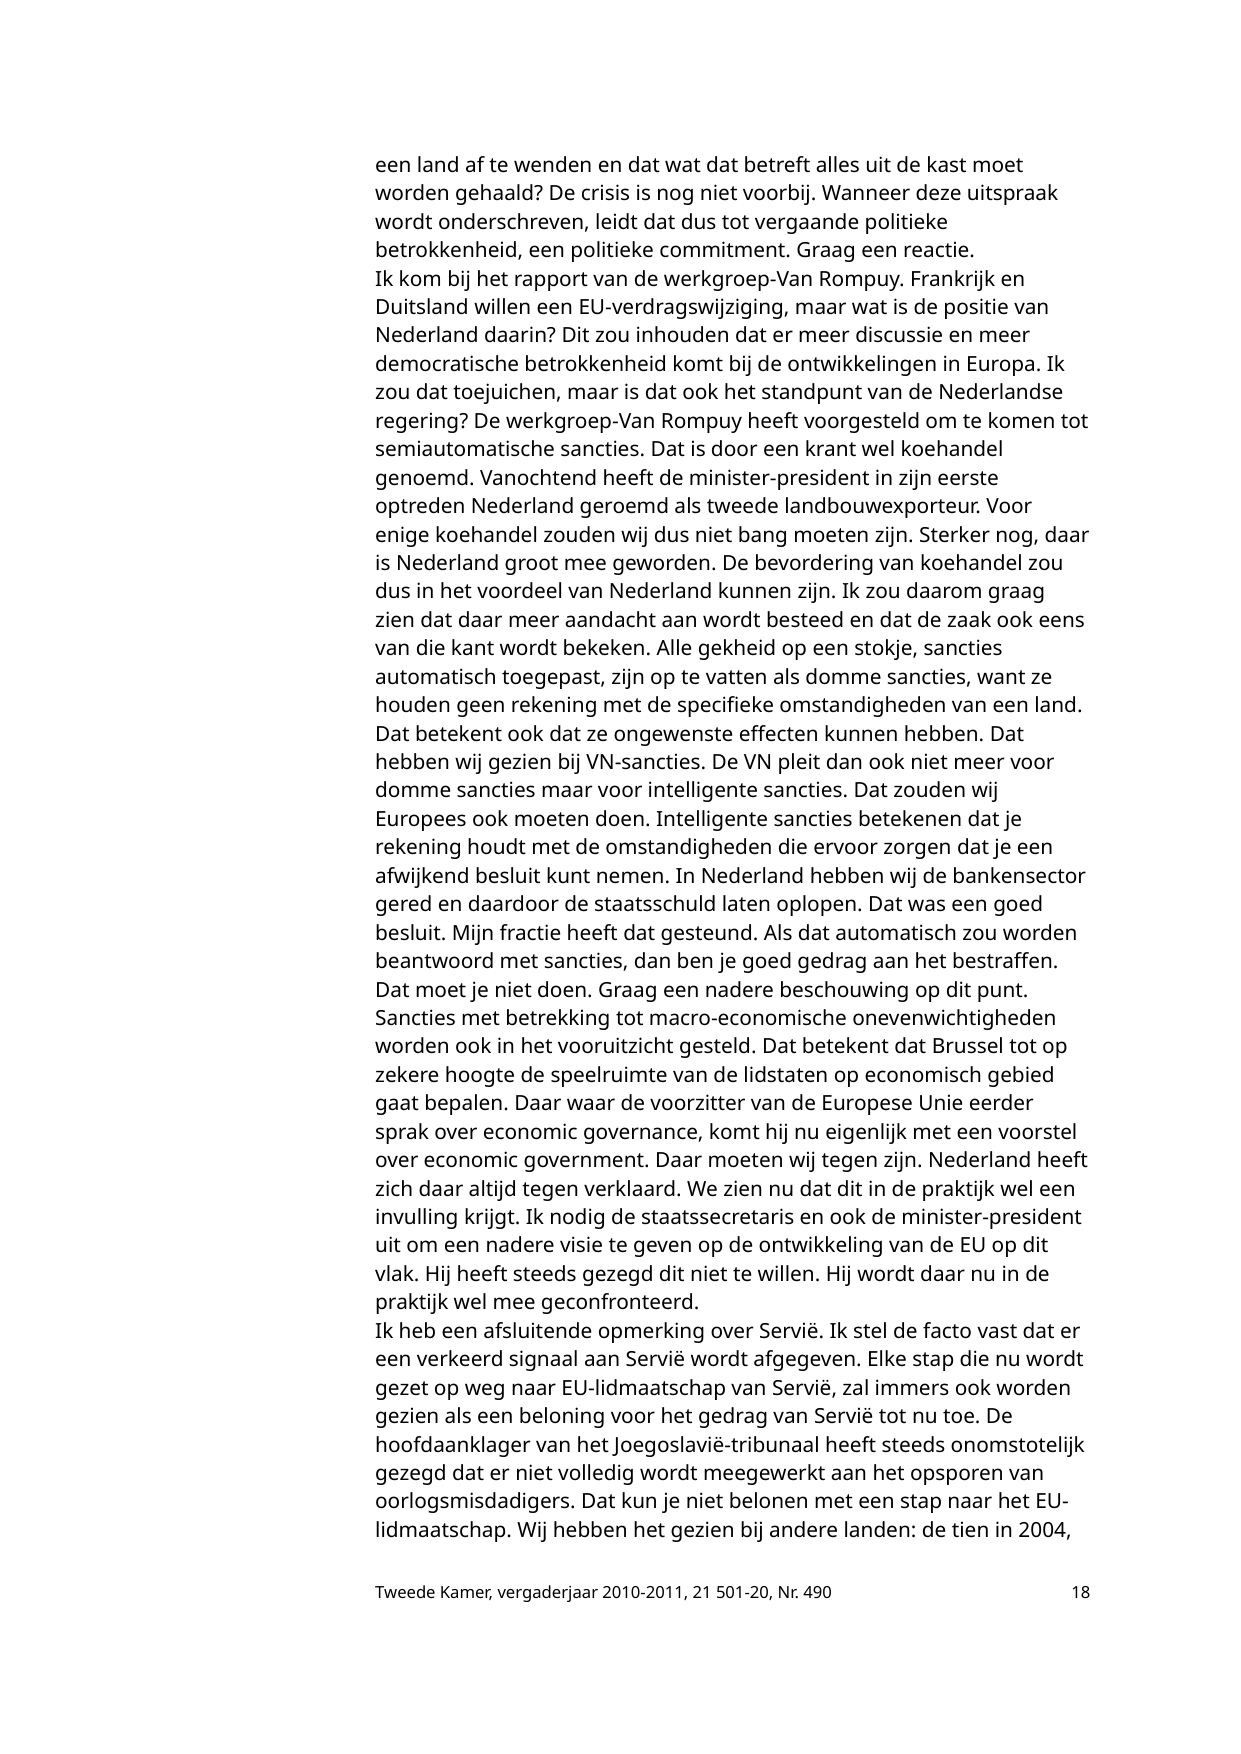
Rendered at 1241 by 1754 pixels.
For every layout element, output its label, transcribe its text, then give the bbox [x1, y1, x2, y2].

text Ik heb een afsluitende opmerking over Servië. Ik stel de facto vast dat er een verkeerd signaal aan Servië wordt afgegeven. Elke stap die nu wordt gezet op weg naar EU-lidmaatschap van Servië, zal immers ook worden gezien als een beloning voor het gedrag van Servië tot nu toe. De hoofdaanklager van het Joegoslavië-tribunaal heeft steeds onomstotelijk gezegd dat er niet volledig wordt meegewerkt aan het opsporen van oorlogsmisdadigers. Dat kun je niet belonen met een stap naar het EU-lidmaatschap. Wij hebben het gezien bij andere landen: de tien in 2004, [375, 1316, 1090, 1543]
text een land af te wenden en dat wat dat betreft alles uit de kast moet worden gehaald? De crisis is nog niet voorbij. Wanneer deze uitspraak wordt onderschreven, leidt dat dus tot vergaande politieke betrokkenheid, een politieke commitment. Graag een reactie. [375, 150, 1090, 264]
text Sancties met betrekking tot macro-economische onevenwichtigheden worden ook in het vooruitzicht gesteld. Dat betekent dat Brussel tot op zekere hoogte de speelruimte van de lidstaten op economisch gebied gaat bepalen. Daar waar de voorzitter van de Europese Unie eerder sprak over economic governance, komt hij nu eigenlijk met een voorstel over economic government. Daar moeten wij tegen zijn. Nederland heeft zich daar altijd tegen verklaard. We zien nu dat dit in de praktijk wel een invulling krijgt. Ik nodig de staatssecretaris en ook de minister-president uit om een nadere visie te geven op de ontwikkeling van de EU op dit vlak. Hij heeft steeds gezegd dit niet te willen. Hij wordt daar nu in de praktijk wel mee geconfronteerd. [375, 1003, 1090, 1316]
text Ik kom bij het rapport van de werkgroep-Van Rompuy. Frankrijk en Duitsland willen een EU-verdragswijziging, maar wat is de positie van Nederland daarin? Dit zou inhouden dat er meer discussie en meer democratische betrokkenheid komt bij de ontwikkelingen in Europa. Ik zou dat toejuichen, maar is dat ook het standpunt van de Nederlandse regering? De werkgroep-Van Rompuy heeft voorgesteld om te komen tot semiautomatische sancties. Dat is door een krant wel koehandel genoemd. Vanochtend heeft de minister-president in zijn eerste optreden Nederland geroemd als tweede landbouwexporteur. Voor enige koehandel zouden wij dus niet bang moeten zijn. Sterker nog, daar is Nederland groot mee geworden. De bevordering van koehandel zou dus in het voordeel van Nederland kunnen zijn. Ik zou daarom graag zien dat daar meer aandacht aan wordt besteed en dat de zaak ook eens van die kant wordt bekeken. Alle gekheid op een stokje, sancties automatisch toegepast, zijn op te vatten als domme sancties, want ze houden geen rekening met de specifieke omstandigheden van een land. Dat betekent ook dat ze ongewenste effecten kunnen hebben. Dat hebben wij gezien bij VN-sancties. De VN pleit dan ook niet meer voor domme sancties maar voor intelligente sancties. Dat zouden wij Europees ook moeten doen. Intelligente sancties betekenen dat je rekening houdt met de omstandigheden die ervoor zorgen dat je een afwijkend besluit kunt nemen. In Nederland hebben wij de bankensector gered en daardoor de staatsschuld laten oplopen. Dat was een goed besluit. Mijn fractie heeft dat gesteund. Als dat automatisch zou worden beantwoord met sancties, dan ben je goed gedrag aan het bestraffen. Dat moet je niet doen. Graag een nadere beschouwing op dit punt. [375, 264, 1090, 1003]
